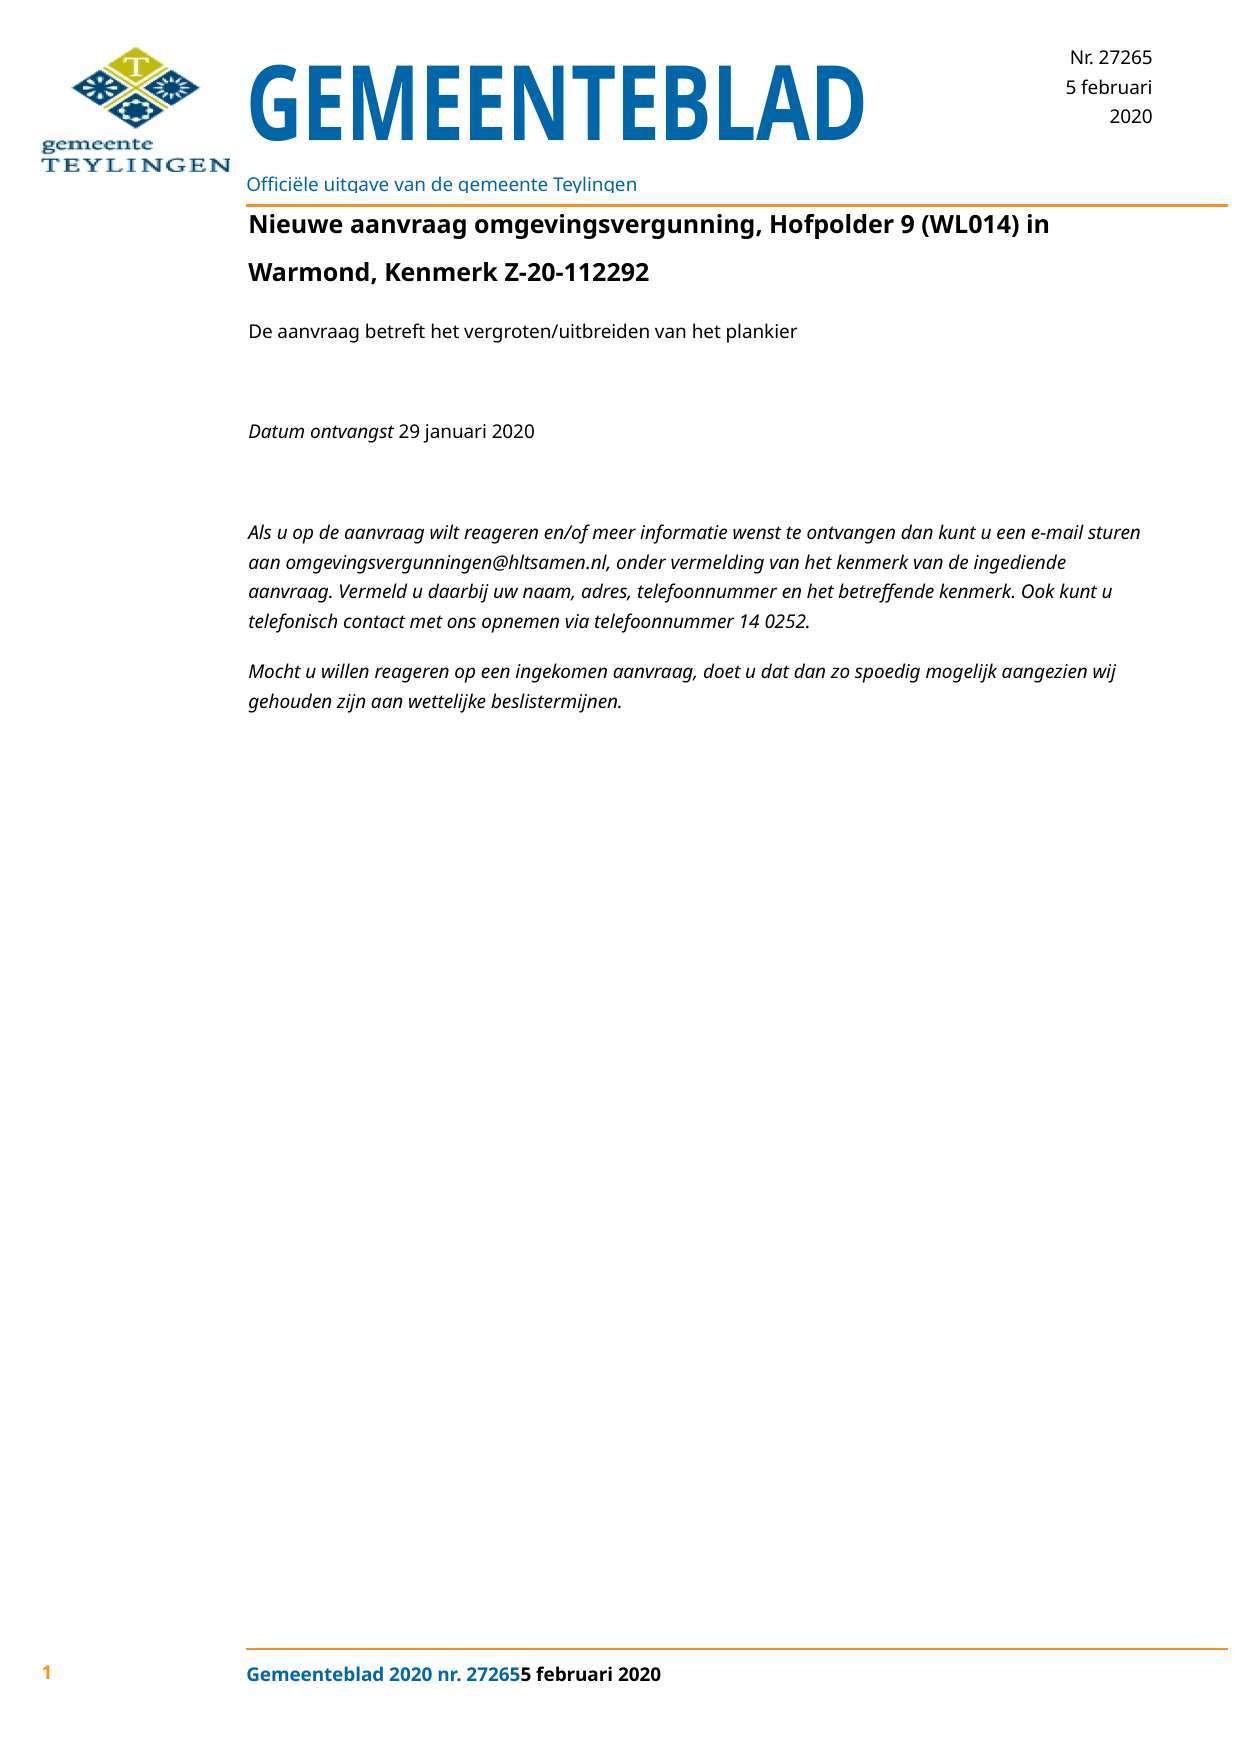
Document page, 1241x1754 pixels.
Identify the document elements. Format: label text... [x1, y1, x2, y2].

text Als u op de aanvraag wilt reageren en/of meer informatie wenst te ontvangen dan kunt u een e-mail sturen aan omgevingsvergunningen@hltsamen.nl, onder vermelding van het kenmerk van de ingediende aanvraag. Vermeld u daarbij uw naam, adres, telefoonnummer en het betreffende kenmerk. Ook kunt u telefonisch contact met ons opnemen via telefoonnummer 14 0252. [248, 519, 1152, 634]
picture [41, 47, 231, 172]
text Nieuwe aanvraag omgevingsvergunning, Hofpolder 9 (WL014) in Warmond, Kenmerk Z-20-112292 [248, 207, 1152, 288]
text Datum ontvangst 29 januari 2020 [248, 419, 1152, 444]
text Mocht u willen reageren op een ingekomen aanvraag, doet u dat dan zo spoedig mogelijk aangezien wij gehouden zijn aan wettelijke beslistermijnen. [248, 659, 1152, 714]
text De aanvraag betreft het vergroten/uitbreiden van het plankier [248, 318, 1152, 344]
